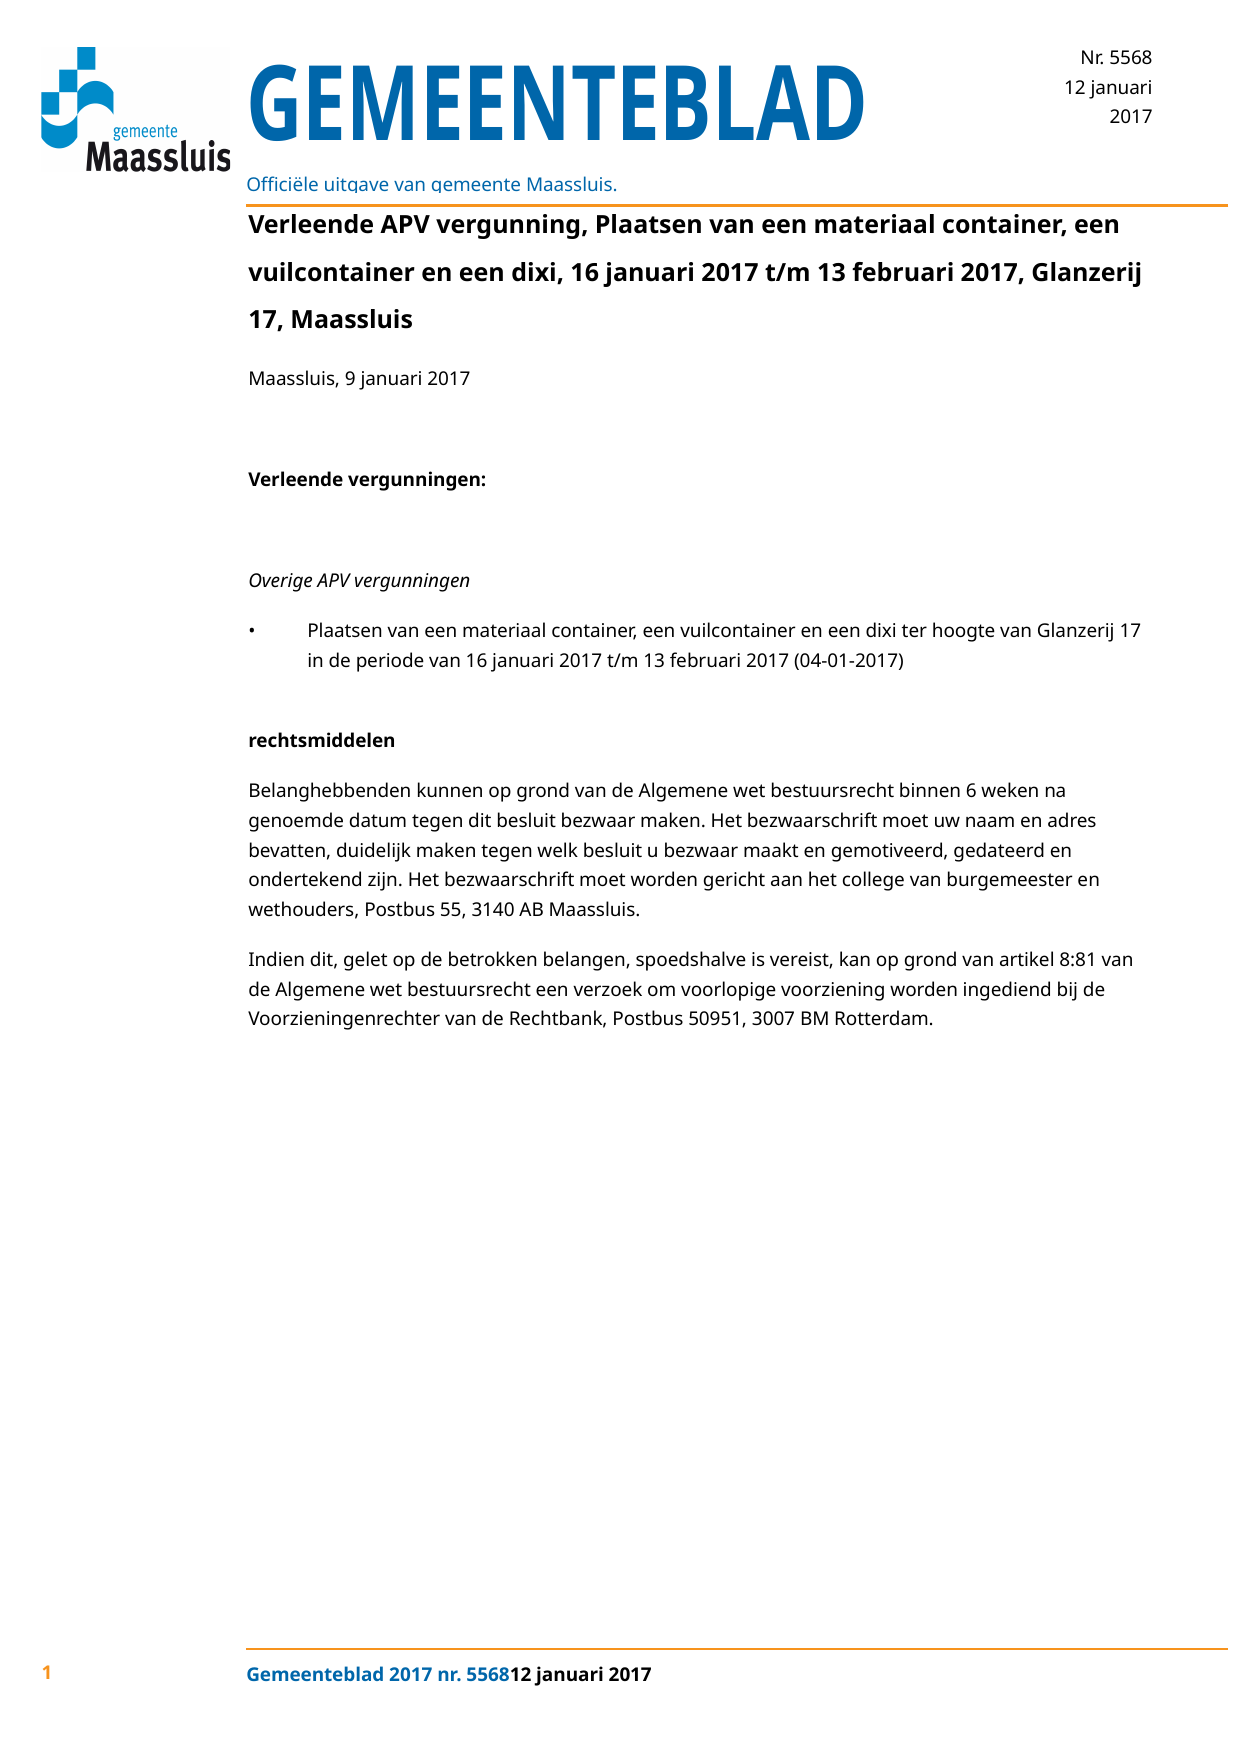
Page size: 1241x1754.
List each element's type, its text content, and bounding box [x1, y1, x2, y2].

picture [41, 47, 231, 172]
list Plaatsen van een materiaal container, een vuilcontainer en een dixi ter hoogte van Glanzerij 17 in de periode van 16 januari 2017 t/m 13 februari 2017 (04-01-2017) [248, 618, 1152, 673]
text Overige APV vergunningen [248, 567, 1152, 593]
text rechtsmiddelen [248, 727, 1152, 753]
text Indien dit, gelet op de betrokken belangen, spoedshalve is vereist, kan op grond van artikel 8:81 van de Algemene wet bestuursrecht een verzoek om voorlopige voorziening worden ingediend bij de Voorzieningenrechter van de Rechtbank, Postbus 50951, 3007 BM Rotterdam. [248, 946, 1152, 1031]
picture [41, 47, 77, 92]
text Verleende vergunningen: [248, 466, 1152, 492]
text Belanghebbenden kunnen op grond van de Algemene wet bestuursrecht binnen 6 weken na genoemde datum tegen dit besluit bezwaar maken. Het bezwaarschrift moet uw naam en adres bevatten, duidelijk maken tegen welk besluit u bezwaar maakt en gemotiveerd, gedateerd en ondertekend zijn. Het bezwaarschrift moet worden gericht aan het college van burgemeester en wethouders, Postbus 55, 3140 AB Maassluis. [248, 778, 1152, 922]
text Maassluis, 9 januari 2017 [248, 366, 1152, 391]
text Verleende APV vergunning, Plaatsen van een materiaal container, een vuilcontainer en een dixi, 16 januari 2017 t/m 13 februari 2017, Glanzerij 17, Maassluis [248, 207, 1152, 336]
